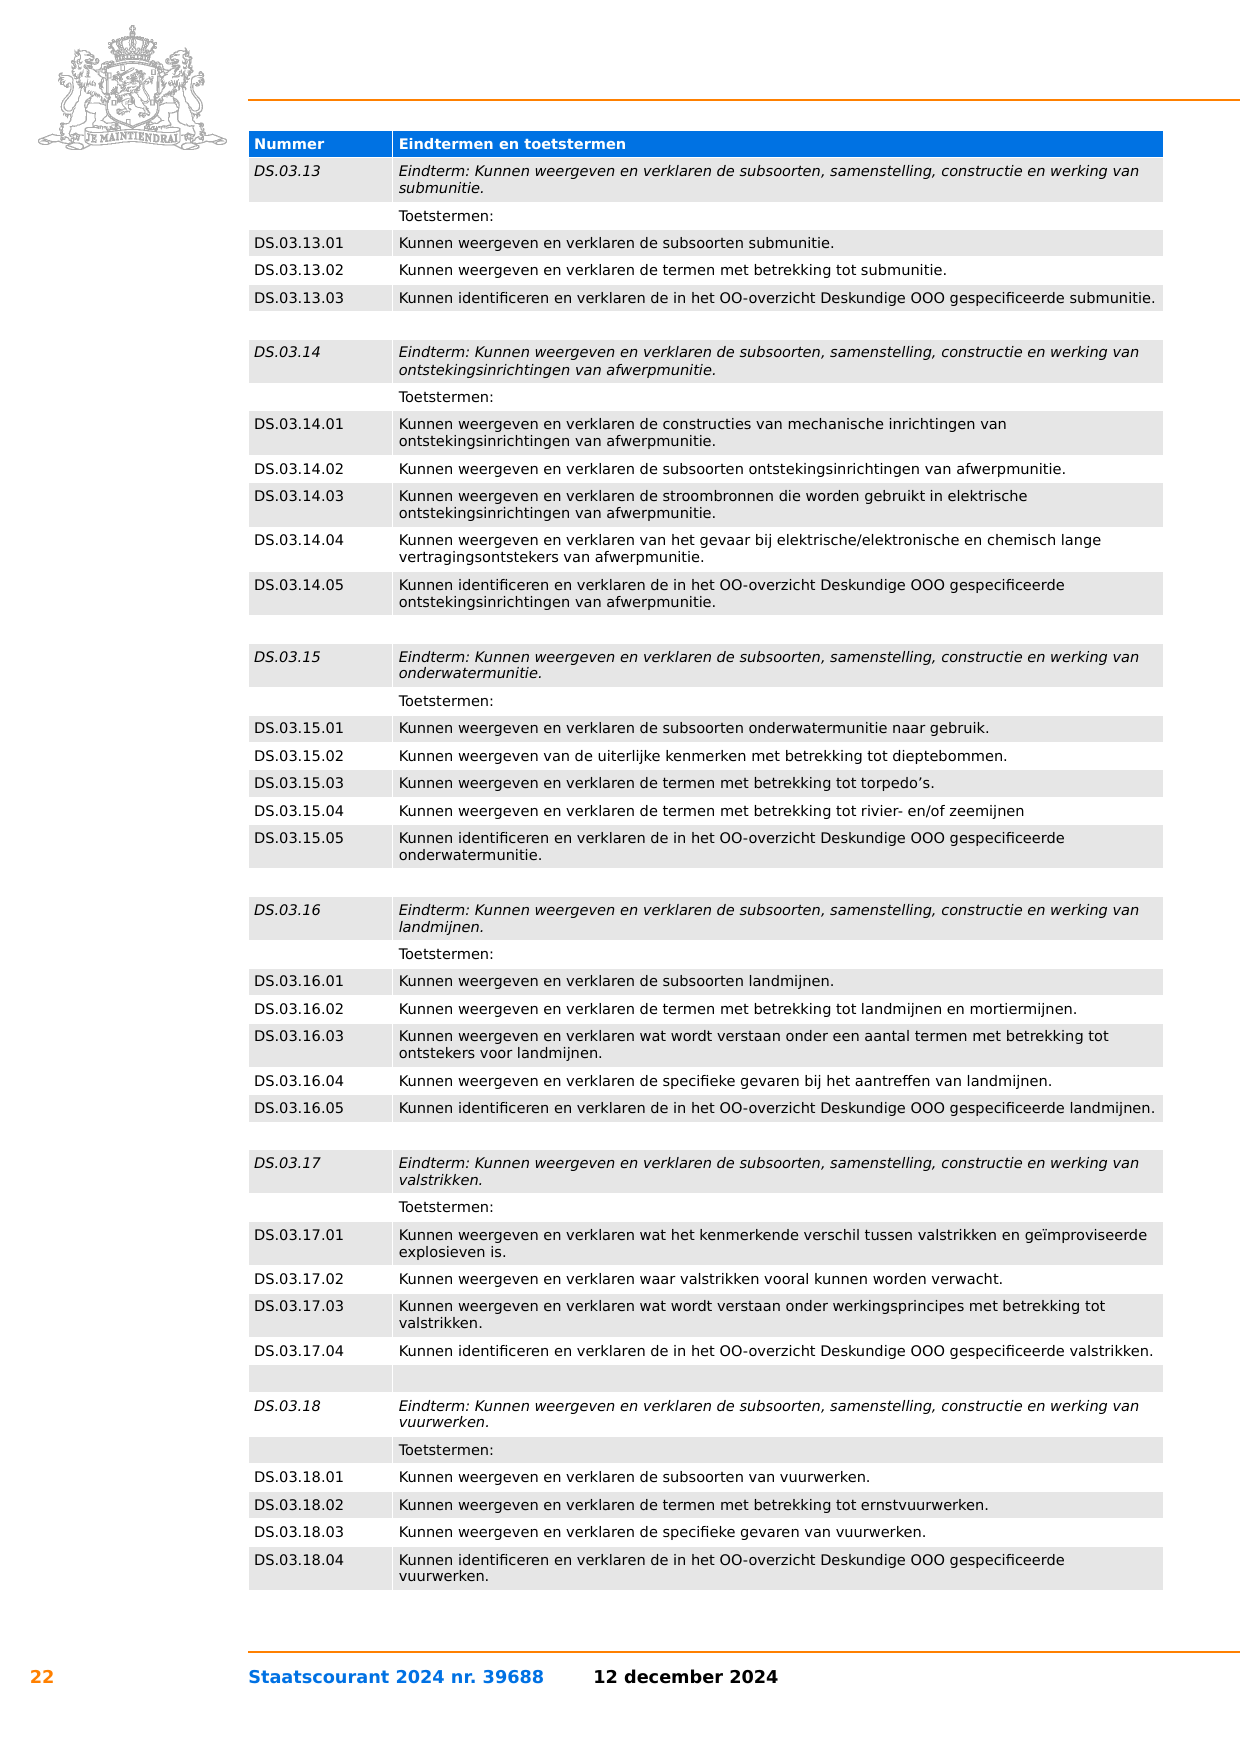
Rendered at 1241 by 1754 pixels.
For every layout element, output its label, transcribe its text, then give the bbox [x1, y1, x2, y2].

table_cell Toetstermen: [393, 1194, 1163, 1221]
table_cell Kunnen weergeven en verklaren de specifieke gevaren bij het aantreffen van landmijnen. [393, 1068, 1163, 1094]
table_cell [249, 1194, 392, 1221]
table_cell Toetstermen: [393, 203, 1163, 229]
table_cell Kunnen identificeren en verklaren de in het OO-overzicht Deskundige OOO gespecificeerde vuurwerken. [393, 1547, 1163, 1590]
table_cell [393, 1123, 1163, 1149]
table_cell Toetstermen: [393, 688, 1163, 714]
table_cell DS.03.17.01 [249, 1222, 392, 1265]
table_cell DS.03.13 [249, 158, 392, 202]
table_cell [249, 941, 392, 968]
table_cell Eindterm: Kunnen weergeven en verklaren de subsoorten, samenstelling, constructie en werking van vuurwerken. [393, 1393, 1163, 1436]
table_cell DS.03.17 [249, 1150, 392, 1193]
table_cell DS.03.15 [249, 644, 392, 687]
table_cell Kunnen weergeven en verklaren de subsoorten submunitie. [393, 230, 1163, 256]
table_cell Kunnen identificeren en verklaren de in het OO-overzicht Deskundige OOO gespecificeerde ontstekingsinrichtingen van afwerpmunitie. [393, 572, 1163, 615]
table_cell DS.03.14.04 [249, 528, 392, 571]
picture [38, 25, 227, 150]
table_cell Kunnen weergeven en verklaren de termen met betrekking tot landmijnen en mortiermijnen. [393, 996, 1163, 1022]
table_cell Kunnen identificeren en verklaren de in het OO-overzicht Deskundige OOO gespecificeerde landmijnen. [393, 1095, 1163, 1122]
table_cell Kunnen weergeven en verklaren wat wordt verstaan onder een aantal termen met betrekking tot ontstekers voor landmijnen. [393, 1024, 1163, 1067]
table_cell Toetstermen: [393, 1437, 1163, 1463]
table_cell DS.03.18 [249, 1393, 392, 1436]
table_cell DS.03.18.02 [249, 1492, 392, 1518]
table_cell [249, 688, 392, 714]
table_cell [249, 870, 392, 896]
table_cell Kunnen weergeven en verklaren de termen met betrekking tot ernstvuurwerken. [393, 1492, 1163, 1518]
table_cell DS.03.18.04 [249, 1547, 392, 1590]
table_cell Kunnen weergeven en verklaren de subsoorten landmijnen. [393, 969, 1163, 995]
table_cell Kunnen weergeven en verklaren waar valstrikken vooral kunnen worden verwacht. [393, 1266, 1163, 1292]
table_cell DS.03.15.03 [249, 770, 392, 797]
table_cell DS.03.13.01 [249, 230, 392, 256]
table_cell DS.03.17.02 [249, 1266, 392, 1292]
table_cell Kunnen identificeren en verklaren de in het OO-overzicht Deskundige OOO gespecificeerde valstrikken. [393, 1338, 1163, 1364]
table_cell Eindterm: Kunnen weergeven en verklaren de subsoorten, samenstelling, constructie en werking van valstrikken. [393, 1150, 1163, 1193]
table_cell Kunnen weergeven en verklaren de subsoorten ontstekingsinrichtingen van afwerpmunitie. [393, 456, 1163, 482]
table_cell Kunnen weergeven en verklaren de constructies van mechanische inrichtingen van ontstekingsinrichtingen van afwerpmunitie. [393, 411, 1163, 455]
table_cell [249, 1437, 392, 1463]
table_cell Kunnen weergeven van de uiterlijke kenmerken met betrekking tot dieptebommen. [393, 743, 1163, 769]
table_cell Eindterm: Kunnen weergeven en verklaren de subsoorten, samenstelling, constructie en werking van landmijnen. [393, 897, 1163, 940]
table_cell [249, 384, 392, 410]
table_cell DS.03.17.03 [249, 1294, 392, 1337]
table_cell DS.03.14.01 [249, 411, 392, 455]
table_cell DS.03.14.02 [249, 456, 392, 482]
table_cell Kunnen weergeven en verklaren de termen met betrekking tot torpedo’s. [393, 770, 1163, 797]
table_cell Eindterm: Kunnen weergeven en verklaren de subsoorten, samenstelling, constructie en werking van submunitie. [393, 158, 1163, 202]
table_cell DS.03.15.02 [249, 743, 392, 769]
table_cell [393, 616, 1163, 643]
table_cell DS.03.13.02 [249, 258, 392, 284]
table_cell Kunnen weergeven en verklaren de specifieke gevaren van vuurwerken. [393, 1519, 1163, 1546]
table_cell DS.03.16.03 [249, 1024, 392, 1067]
table_cell Kunnen identificeren en verklaren de in het OO-overzicht Deskundige OOO gespecificeerde submunitie. [393, 285, 1163, 311]
table_cell DS.03.16.01 [249, 969, 392, 995]
table_cell Kunnen weergeven en verklaren de subsoorten van vuurwerken. [393, 1465, 1163, 1491]
table_cell DS.03.14 [249, 340, 392, 383]
table_cell DS.03.14.03 [249, 483, 392, 527]
table_cell Toetstermen: [393, 941, 1163, 968]
table_cell DS.03.18.03 [249, 1519, 392, 1546]
table_cell DS.03.13.03 [249, 285, 392, 311]
table_cell Kunnen identificeren en verklaren de in het OO-overzicht Deskundige OOO gespecificeerde onderwatermunitie. [393, 825, 1163, 868]
table_cell DS.03.16.04 [249, 1068, 392, 1094]
table_cell Kunnen weergeven en verklaren wat wordt verstaan onder werkingsprincipes met betrekking tot valstrikken. [393, 1294, 1163, 1337]
table_cell Eindterm: Kunnen weergeven en verklaren de subsoorten, samenstelling, constructie en werking van onderwatermunitie. [393, 644, 1163, 687]
table_header Nummer [249, 131, 392, 157]
table_cell DS.03.15.01 [249, 716, 392, 742]
table_cell Kunnen weergeven en verklaren de termen met betrekking tot rivier- en/of zeemijnen [393, 798, 1163, 824]
table_cell DS.03.16 [249, 897, 392, 940]
table_cell DS.03.14.05 [249, 572, 392, 615]
table_cell [249, 312, 392, 339]
table_cell Kunnen weergeven en verklaren de stroombronnen die worden gebruikt in elektrische ontstekingsinrichtingen van afwerpmunitie. [393, 483, 1163, 527]
table_cell Kunnen weergeven en verklaren van het gevaar bij elektrische/elektronische en chemisch lange vertragingsontstekers van afwerpmunitie. [393, 528, 1163, 571]
table_cell [393, 312, 1163, 339]
table_cell Kunnen weergeven en verklaren wat het kenmerkende verschil tussen valstrikken en geïmproviseerde explosieven is. [393, 1222, 1163, 1265]
table_cell [249, 616, 392, 643]
table_cell DS.03.17.04 [249, 1338, 392, 1364]
table_cell DS.03.16.02 [249, 996, 392, 1022]
table_cell Kunnen weergeven en verklaren de termen met betrekking tot submunitie. [393, 258, 1163, 284]
table_cell Toetstermen: [393, 384, 1163, 410]
table_cell [249, 203, 392, 229]
table_cell Kunnen weergeven en verklaren de subsoorten onderwatermunitie naar gebruik. [393, 716, 1163, 742]
table_cell Eindterm: Kunnen weergeven en verklaren de subsoorten, samenstelling, constructie en werking van ontstekingsinrichtingen van afwerpmunitie. [393, 340, 1163, 383]
table_cell DS.03.18.01 [249, 1465, 392, 1491]
table_header Eindtermen en toetstermen [393, 131, 1163, 157]
table_cell [393, 1365, 1163, 1392]
table_cell DS.03.15.04 [249, 798, 392, 824]
table_cell DS.03.15.05 [249, 825, 392, 868]
table_cell [249, 1365, 392, 1392]
table_cell DS.03.16.05 [249, 1095, 392, 1122]
table_cell [393, 870, 1163, 896]
table_cell [249, 1123, 392, 1149]
